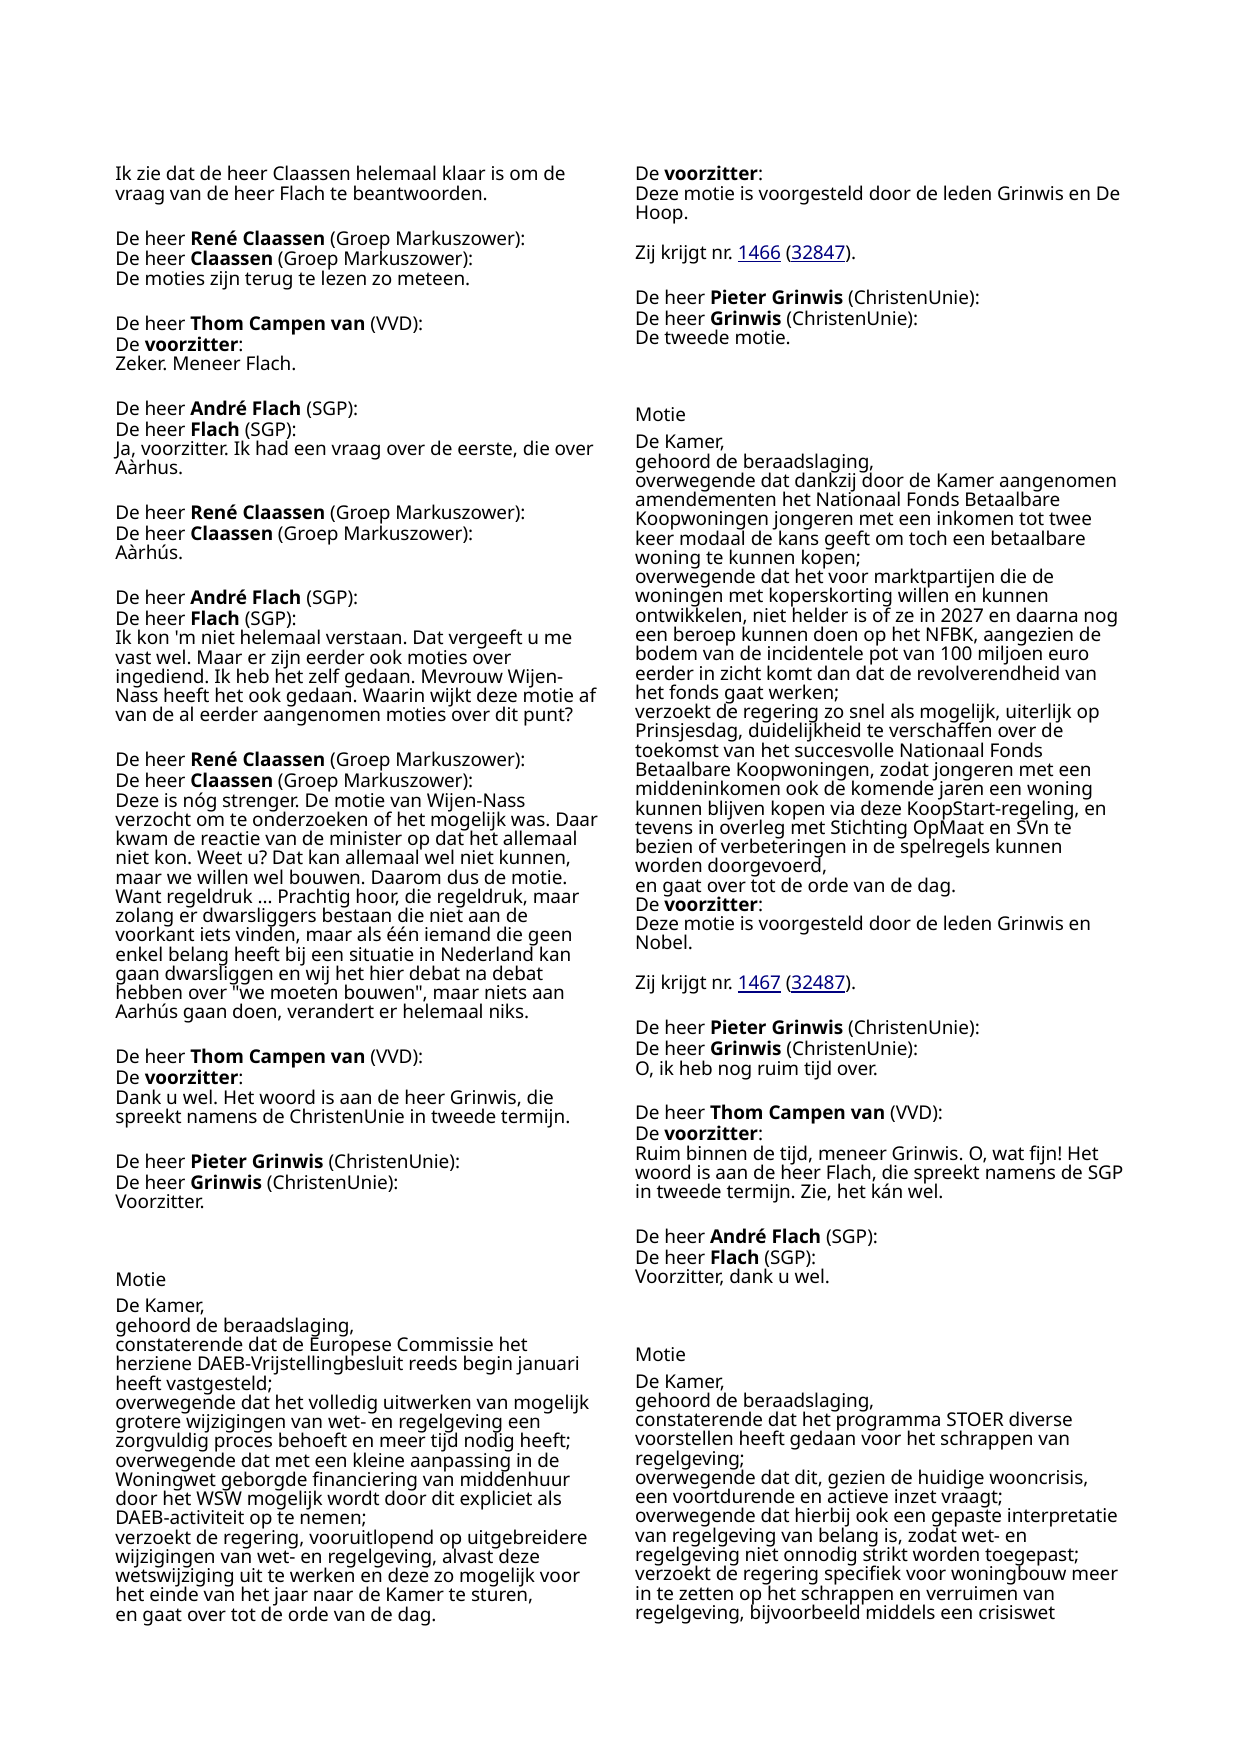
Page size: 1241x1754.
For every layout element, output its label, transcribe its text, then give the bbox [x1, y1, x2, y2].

text Ruim binnen de tijd, meneer Grinwis. O, wat fijn! Het woord is aan de heer Flach, die spreekt namens de SGP in tweede termijn. Zie, het kán wel. [635, 1144, 1125, 1202]
text overwegende dat het volledig uitwerken van mogelijk grotere wijzigingen van wet- en regelgeving een zorgvuldig proces behoeft en meer tijd nodig heeft; [115, 1394, 605, 1452]
text De heer René Claassen (Groep Markuszower): [115, 499, 605, 525]
text De heer Claassen (Groep Markuszower): [115, 250, 605, 270]
text gehoord de beraadslaging, [635, 453, 1125, 472]
text constaterende dat de Europese Commissie het herziene DAEB-Vrijstellingbesluit reeds begin januari heeft vastgesteld; [115, 1336, 605, 1394]
text Ik kon 'm niet helemaal verstaan. Dat vergeeft u me vast wel. Maar er zijn eerder ook moties over ingediend. Ik heb het zelf gedaan. Mevrouw Wijen-Nass heeft het ook gedaan. Waarin wijkt deze motie af van de al eerder aangenomen moties over dit punt? [115, 629, 605, 726]
text De heer Thom Campen van (VVD): [115, 1044, 605, 1069]
text Zij krijgt nr. 1467 (32487). [635, 974, 1125, 994]
text verzoekt de regering specifiek voor woningbouw meer in te zetten op het schrappen en verruimen van regelgeving, bijvoorbeeld middels een crisiswet [635, 1565, 1125, 1623]
text De Kamer, [635, 433, 1125, 453]
text De voorzitter: [635, 165, 1125, 184]
text De voorzitter: [115, 336, 605, 355]
text constaterende dat het programma STOER diverse voorstellen heeft gedaan voor het schrappen van regelgeving; [635, 1411, 1125, 1469]
text Deze is nóg strenger. De motie van Wijen-Nass verzocht om te onderzoeken of het mogelijk was. Daar kwam de reactie van de minister op dat het allemaal niet kon. Weet u? Dat kan allemaal wel niet kunnen, maar we willen wel bouwen. Daarom dus de motie. Want regeldruk … Prachtig hoor, die regeldruk, maar zolang er dwarsliggers bestaan die niet aan de voorkant iets vinden, maar als één iemand die geen enkel belang heeft bij een situatie in Nederland kan gaan dwarsliggen en wij het hier debat na debat hebben over "we moeten bouwen", maar niets aan Aarhús gaan doen, verandert er helemaal niks. [115, 792, 605, 1023]
text De voorzitter: [635, 1125, 1125, 1144]
text Aàrhús. [115, 544, 605, 563]
text De heer Flach (SGP): [115, 610, 605, 629]
text De heer Pieter Grinwis (ChristenUnie): [635, 284, 1125, 310]
text De heer Claassen (Groep Markuszower): [115, 525, 605, 544]
text De heer André Flach (SGP): [115, 584, 605, 610]
text De heer Grinwis (ChristenUnie): [635, 310, 1125, 329]
text verzoekt de regering, vooruitlopend op uitgebreidere wijzigingen van wet- en regelgeving, alvast deze wetswijziging uit te werken en deze zo mogelijk voor het einde van het jaar naar de Kamer te sturen, [115, 1529, 605, 1606]
text gehoord de beraadslaging, [635, 1392, 1125, 1411]
text De heer Flach (SGP): [115, 421, 605, 440]
text en gaat over tot de orde van de dag. [635, 877, 1125, 896]
text Ik zie dat de heer Claassen helemaal klaar is om de vraag van de heer Flach te beantwoorden. [115, 165, 605, 204]
text De heer Pieter Grinwis (ChristenUnie): [635, 1014, 1125, 1040]
text De heer Flach (SGP): [635, 1249, 1125, 1268]
text overwegende dat dit, gezien de huidige wooncrisis, een voortdurende en actieve inzet vraagt; [635, 1469, 1125, 1507]
text Voorzitter, dank u wel. [635, 1268, 1125, 1287]
text De heer André Flach (SGP): [635, 1223, 1125, 1249]
text overwegende dat het voor marktpartijen die de woningen met koperskorting willen en kunnen ontwikkelen, niet helder is of ze in 2027 en daarna nog een beroep kunnen doen op het NFBK, aangezien de bodem van de incidentele pot van 100 miljoen euro eerder in zicht komt dan dat de revolverendheid van het fonds gaat werken; [635, 568, 1125, 703]
text Zij krijgt nr. 1466 (32847). [635, 244, 1125, 263]
text De heer Claassen (Groep Markuszower): [115, 772, 605, 792]
text Voorzitter. [115, 1193, 605, 1212]
text De voorzitter: [115, 1069, 605, 1089]
text De heer René Claassen (Groep Markuszower): [115, 225, 605, 250]
text overwegende dat met een kleine aanpassing in de Woningwet geborgde financiering van middenhuur door het WSW mogelijk wordt door dit expliciet als DAEB-activiteit op te nemen; [115, 1452, 605, 1529]
text De heer Grinwis (ChristenUnie): [635, 1040, 1125, 1059]
text De Kamer, [635, 1373, 1125, 1392]
text Zeker. Meneer Flach. [115, 355, 605, 374]
text verzoekt de regering zo snel als mogelijk, uiterlijk op Prinsjesdag, duidelijkheid te verschaffen over de toekomst van het succesvolle Nationaal Fonds Betaalbare Koopwoningen, zodat jongeren met een middeninkomen ook de komende jaren een woning kunnen blijven kopen via deze KoopStart-regeling, en tevens in overleg met Stichting OpMaat en SVn te bezien of verbeteringen in de spelregels kunnen worden doorgevoerd, [635, 703, 1125, 877]
text en gaat over tot de orde van de dag. [115, 1606, 605, 1625]
text Deze motie is voorgesteld door de leden Grinwis en Nobel. [635, 915, 1125, 954]
text De moties zijn terug te lezen zo meteen. [115, 270, 605, 289]
text gehoord de beraadslaging, [115, 1317, 605, 1336]
text De Kamer, [115, 1297, 605, 1317]
text overwegende dat hierbij ook een gepaste interpretatie van regelgeving van belang is, zodat wet- en regelgeving niet onnodig strikt worden toegepast; [635, 1507, 1125, 1565]
text O, ik heb nog ruim tijd over. [635, 1059, 1125, 1079]
text Motie [115, 1266, 605, 1291]
text Motie [635, 1341, 1125, 1367]
text overwegende dat dankzij door de Kamer aangenomen amendementen het Nationaal Fonds Betaalbare Koopwoningen jongeren met een inkomen tot twee keer modaal de kans geeft om toch een betaalbare woning te kunnen kopen; [635, 472, 1125, 568]
text Ja, voorzitter. Ik had een vraag over de eerste, die over Aàrhus. [115, 440, 605, 478]
text De heer René Claassen (Groep Markuszower): [115, 747, 605, 772]
text De tweede motie. [635, 329, 1125, 348]
text Dank u wel. Het woord is aan de heer Grinwis, die spreekt namens de ChristenUnie in tweede termijn. [115, 1089, 605, 1127]
text De voorzitter: [635, 896, 1125, 915]
text De heer Pieter Grinwis (ChristenUnie): [115, 1148, 605, 1174]
text Deze motie is voorgesteld door de leden Grinwis en De Hoop. [635, 184, 1125, 223]
text De heer Thom Campen van (VVD): [635, 1099, 1125, 1125]
text De heer Thom Campen van (VVD): [115, 310, 605, 336]
text Motie [635, 402, 1125, 427]
text De heer André Flach (SGP): [115, 395, 605, 421]
text De heer Grinwis (ChristenUnie): [115, 1174, 605, 1193]
